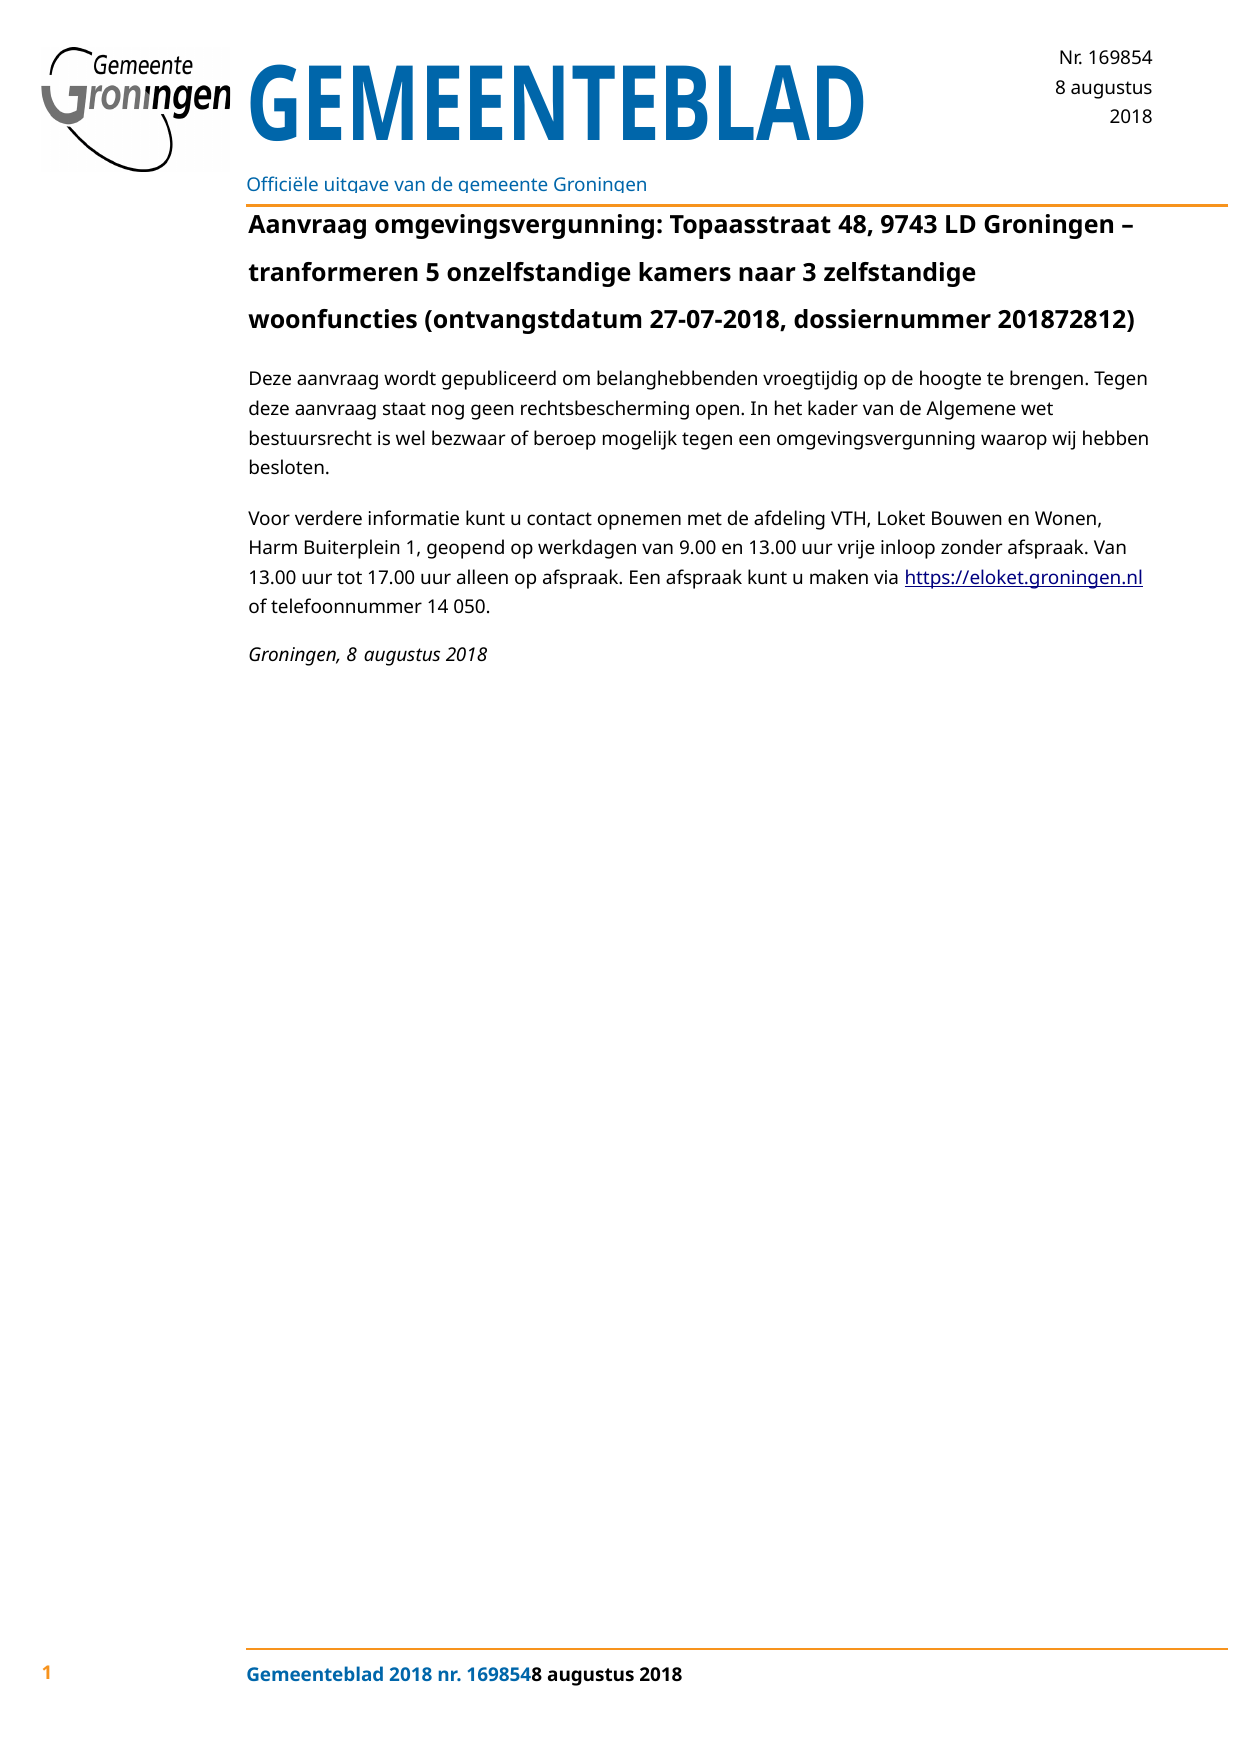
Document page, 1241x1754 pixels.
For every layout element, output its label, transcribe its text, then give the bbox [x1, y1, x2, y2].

text Groningen, 8 augustus 2018 [248, 641, 1152, 667]
picture [41, 47, 231, 172]
text Voor verdere informatie kunt u contact opnemen met de afdeling VTH, Loket Bouwen en Wonen, Harm Buiterplein 1, geopend op werkdagen van 9.00 en 13.00 uur vrije inloop zonder afspraak. Van 13.00 uur tot 17.00 uur alleen op afspraak. Een afspraak kunt u maken via https://eloket.groningen.nl of telefoonnummer 14 050. [248, 505, 1152, 619]
text Deze aanvraag wordt gepubliceerd om belanghebbenden vroegtijdig op de hoogte te brengen. Tegen deze aanvraag staat nog geen rechtsbescherming open. In het kader van de Algemene wet bestuursrecht is wel bezwaar of beroep mogelijk tegen een omgevingsvergunning waarop wij hebben besloten. [248, 366, 1152, 480]
text Aanvraag omgevingsvergunning: Topaasstraat 48, 9743 LD Groningen – tranformeren 5 onzelfstandige kamers naar 3 zelfstandige woonfuncties (ontvangstdatum 27-07-2018, dossiernummer 201872812) [248, 207, 1152, 336]
